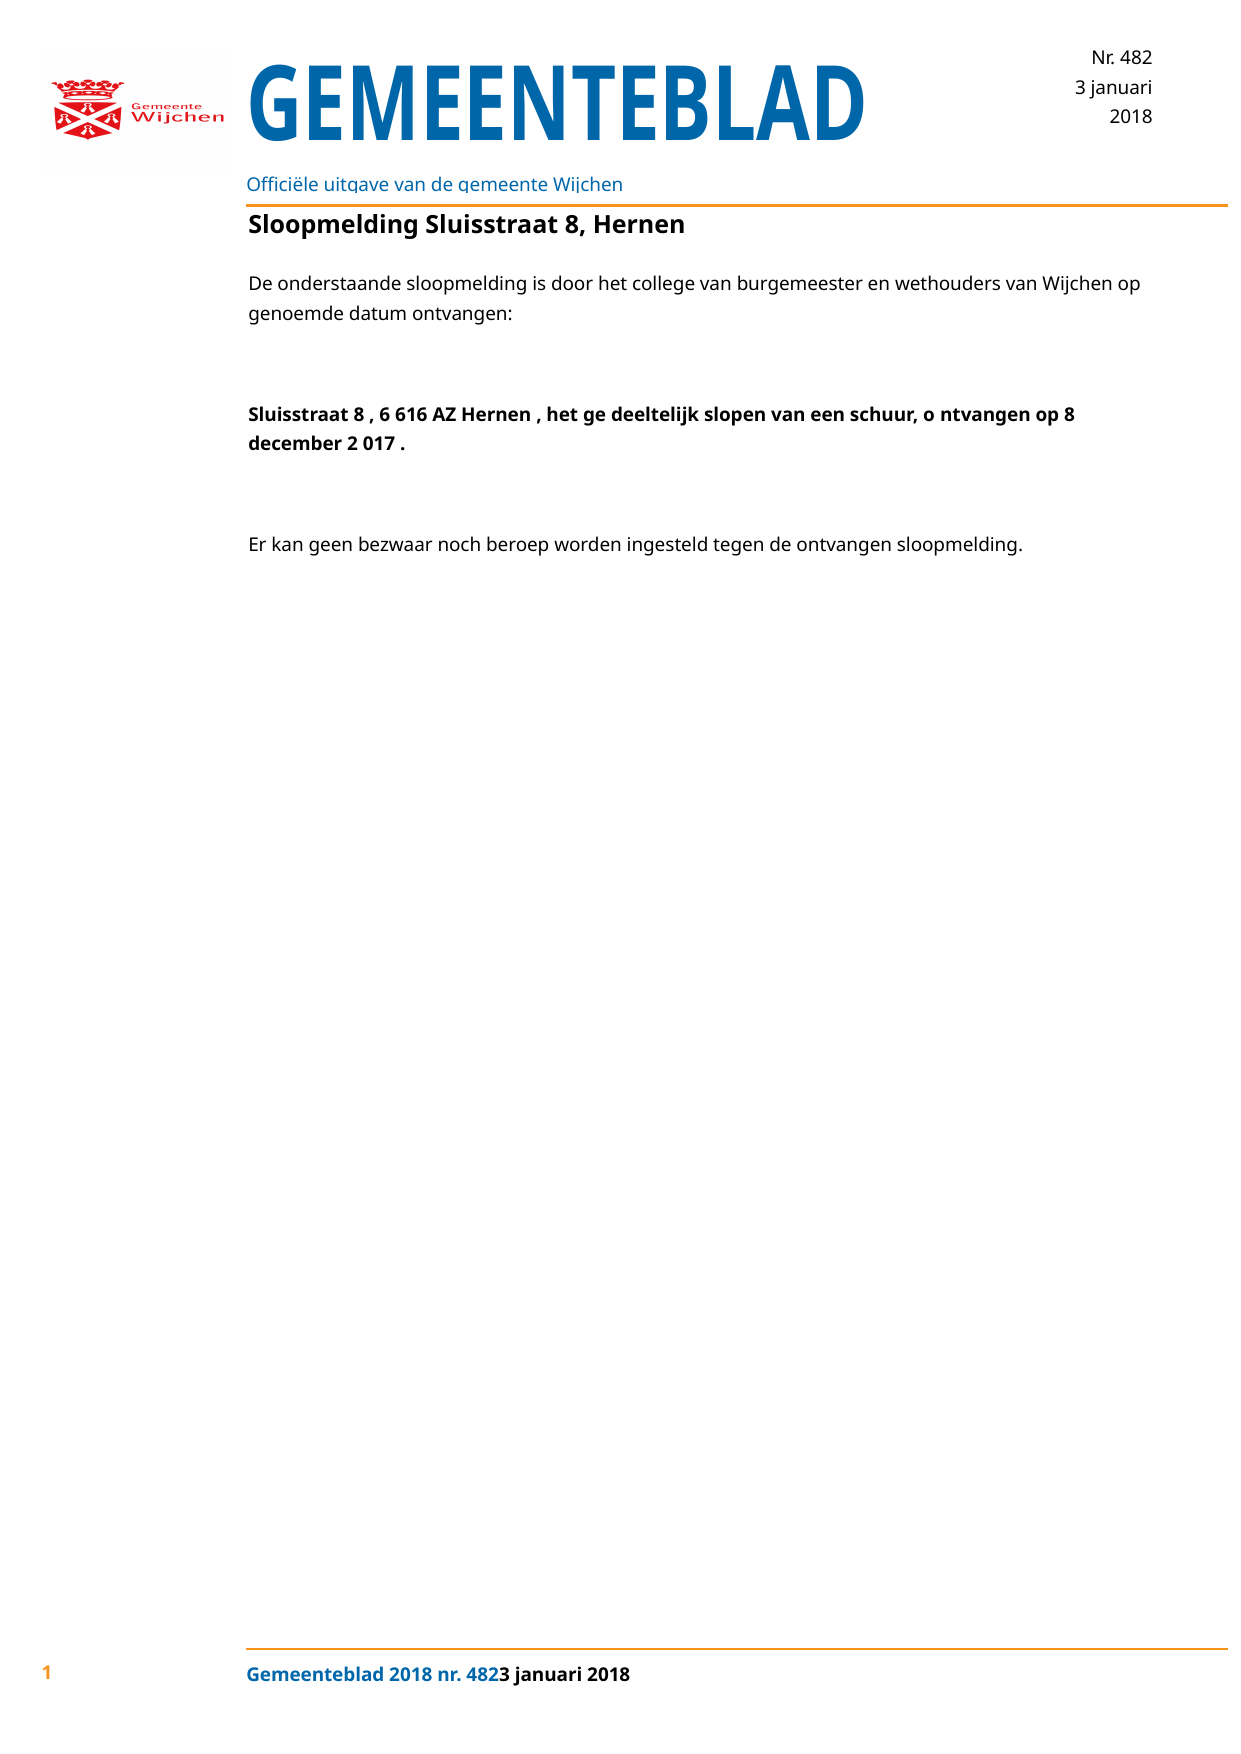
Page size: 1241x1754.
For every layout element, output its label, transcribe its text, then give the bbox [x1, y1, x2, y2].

text Er kan geen bezwaar noch beroep worden ingesteld tegen de ontvangen sloopmelding. [248, 531, 1152, 557]
text Sluisstraat 8 , 6 616 AZ Hernen , het ge deeltelijk slopen van een schuur, o ntvangen op 8 december 2 017 . [248, 401, 1152, 456]
text De onderstaande sloopmelding is door het college van burgemeester en wethouders van Wijchen op genoemde datum ontvangen: [248, 270, 1152, 326]
text Sloopmelding Sluisstraat 8, Hernen [248, 207, 1152, 241]
picture [41, 47, 231, 172]
